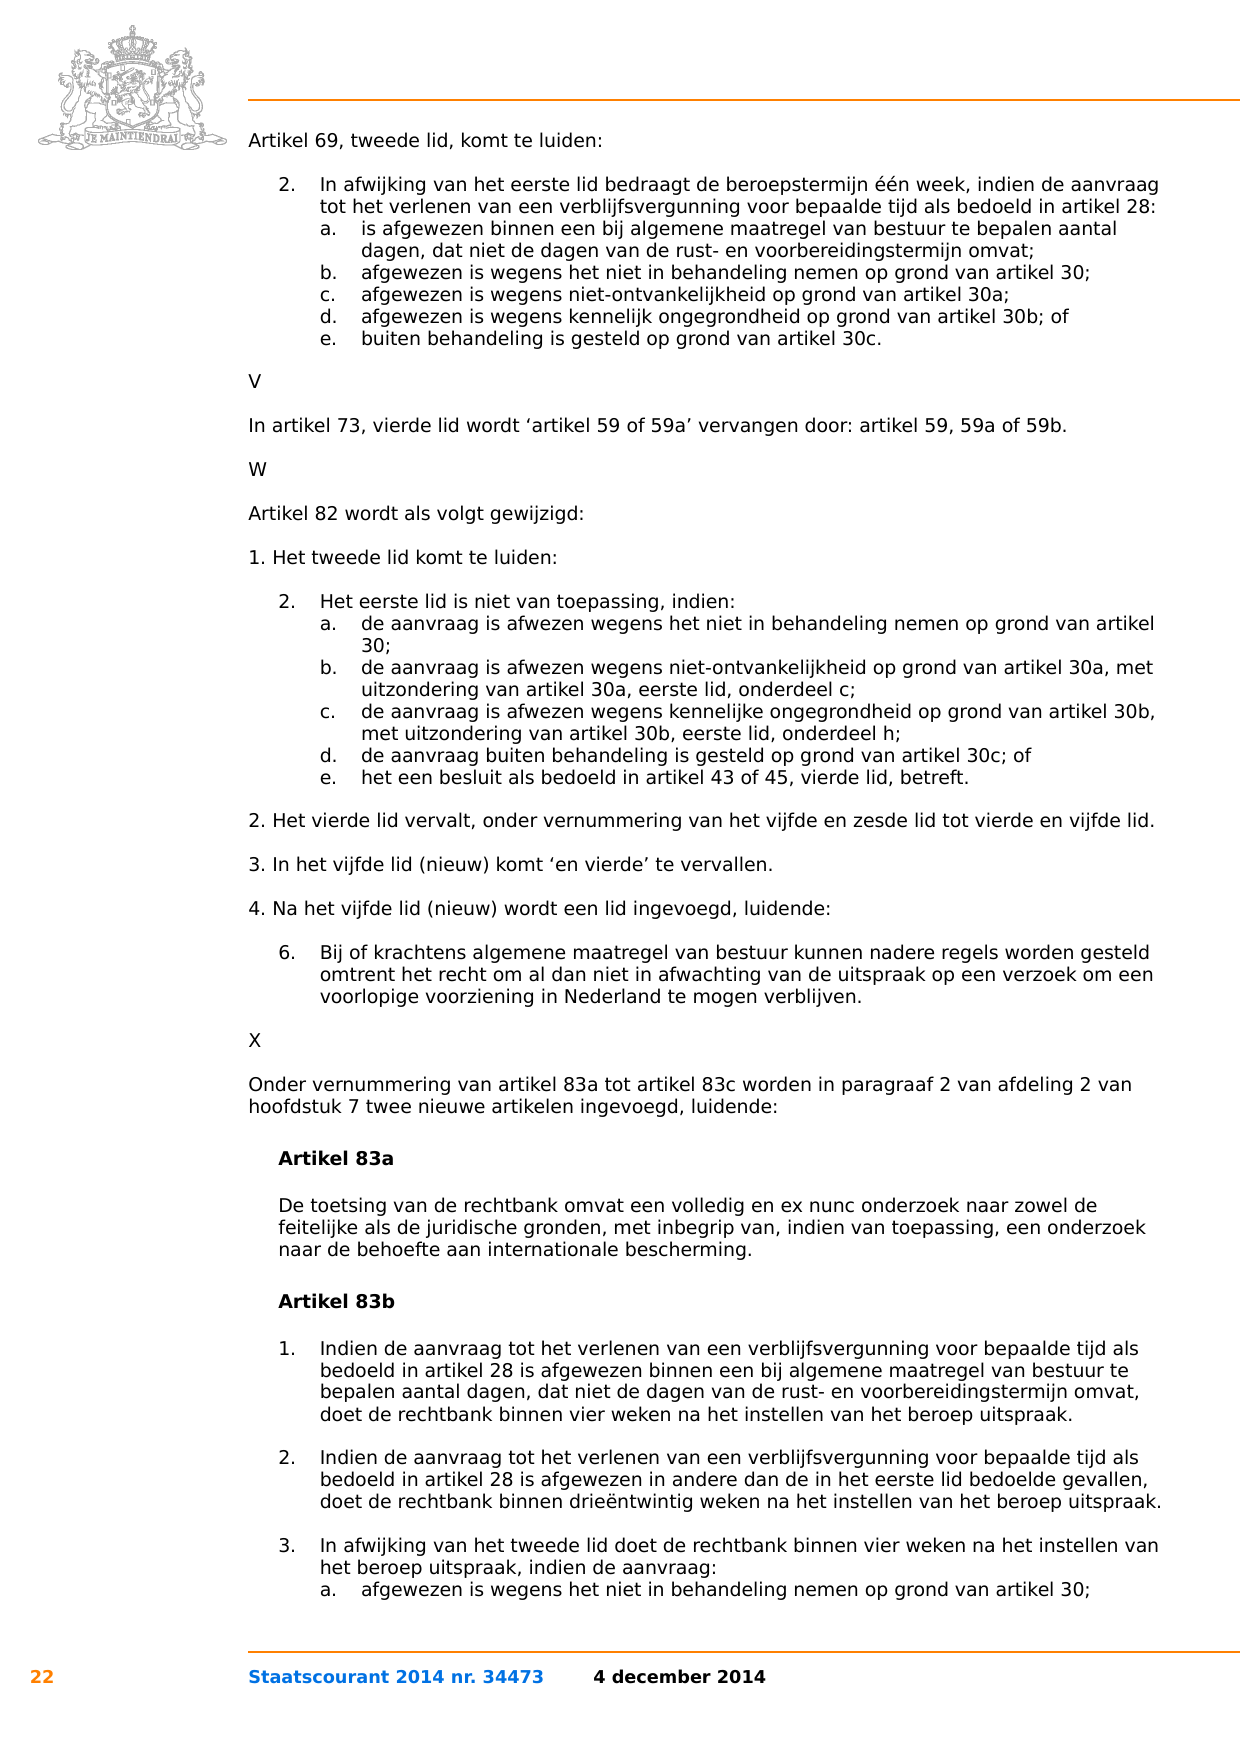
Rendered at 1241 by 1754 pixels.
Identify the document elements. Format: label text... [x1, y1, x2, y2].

text De toetsing van de rechtbank omvat een volledig en ex nunc onderzoek naar zowel de feitelijke als de juridische gronden, met inbegrip van, indien van toepassing, een onderzoek naar de behoefte aan internationale bescherming. [278, 1194, 1163, 1261]
text 2. Het eerste lid is niet van toepassing, indien: [278, 591, 1163, 613]
text a. is afgewezen binnen een bij algemene maatregel van bestuur te bepalen aantal dagen, dat niet de dagen van de rust- en voorbereidingstermijn omvat; [319, 218, 1163, 262]
text Artikel 82 wordt als volgt gewijzigd: [248, 503, 1163, 525]
text Onder vernummering van artikel 83a tot artikel 83c worden in paragraaf 2 van afdeling 2 van hoofdstuk 7 twee nieuwe artikelen ingevoegd, luidende: [248, 1074, 1163, 1118]
subtitle Artikel 83a [278, 1148, 1163, 1169]
text V [248, 371, 1163, 393]
text 2. Indien de aanvraag tot het verlenen van een verblijfsvergunning voor bepaalde tijd als bedoeld in artikel 28 is afgewezen in andere dan de in het eerste lid bedoelde gevallen, doet de rechtbank binnen drieëntwintig weken na het instellen van het beroep uitspraak. [278, 1447, 1163, 1513]
text 2. Het vierde lid vervalt, onder vernummering van het vijfde en zesde lid tot vierde en vijfde lid. [248, 810, 1163, 832]
text W [248, 459, 1163, 481]
text a. de aanvraag is afwezen wegens het niet in behandeling nemen op grond van artikel 30; [319, 613, 1163, 657]
text 1. Indien de aanvraag tot het verlenen van een verblijfsvergunning voor bepaalde tijd als bedoeld in artikel 28 is afgewezen binnen een bij algemene maatregel van bestuur te bepalen aantal dagen, dat niet de dagen van de rust- en voorbereidingstermijn omvat, doet de rechtbank binnen vier weken na het instellen van het beroep uitspraak. [278, 1337, 1163, 1425]
text e. buiten behandeling is gesteld op grond van artikel 30c. [319, 328, 1163, 349]
picture [38, 25, 227, 150]
text c. de aanvraag is afwezen wegens kennelijke ongegrondheid op grond van artikel 30b, met uitzondering van artikel 30b, eerste lid, onderdeel h; [319, 701, 1163, 744]
text 3. In het vijfde lid (nieuw) komt ‘en vierde’ te vervallen. [248, 854, 1163, 876]
text b. de aanvraag is afwezen wegens niet-ontvankelijkheid op grond van artikel 30a, met uitzondering van artikel 30a, eerste lid, onderdeel c; [319, 657, 1163, 701]
text b. afgewezen is wegens het niet in behandeling nemen op grond van artikel 30; [319, 262, 1163, 284]
text 2. In afwijking van het eerste lid bedraagt de beroepstermijn één week, indien de aanvraag tot het verlenen van een verblijfsvergunning voor bepaalde tijd als bedoeld in artikel 28: [278, 174, 1163, 218]
text 3. In afwijking van het tweede lid doet de rechtbank binnen vier weken na het instellen van het beroep uitspraak, indien de aanvraag: [278, 1535, 1163, 1579]
text d. de aanvraag buiten behandeling is gesteld op grond van artikel 30c; of [319, 744, 1163, 767]
text Artikel 69, tweede lid, komt te luiden: [248, 130, 1163, 152]
text 1. Het tweede lid komt te luiden: [248, 547, 1163, 569]
text d. afgewezen is wegens kennelijk ongegrondheid op grond van artikel 30b; of [319, 306, 1163, 328]
text X [248, 1030, 1163, 1052]
text In artikel 73, vierde lid wordt ‘artikel 59 of 59a’ vervangen door: artikel 59, 59a of 59b. [248, 415, 1163, 437]
text 4. Na het vijfde lid (nieuw) wordt een lid ingevoegd, luidende: [248, 898, 1163, 920]
text 6. Bij of krachtens algemene maatregel van bestuur kunnen nadere regels worden gesteld omtrent het recht om al dan niet in afwachting van de uitspraak op een verzoek om een voorlopige voorziening in Nederland te mogen verblijven. [278, 942, 1163, 1008]
subtitle Artikel 83b [278, 1291, 1163, 1312]
text a. afgewezen is wegens het niet in behandeling nemen op grond van artikel 30; [319, 1579, 1163, 1601]
text c. afgewezen is wegens niet-ontvankelijkheid op grond van artikel 30a; [319, 284, 1163, 306]
text e. het een besluit als bedoeld in artikel 43 of 45, vierde lid, betreft. [319, 767, 1163, 788]
